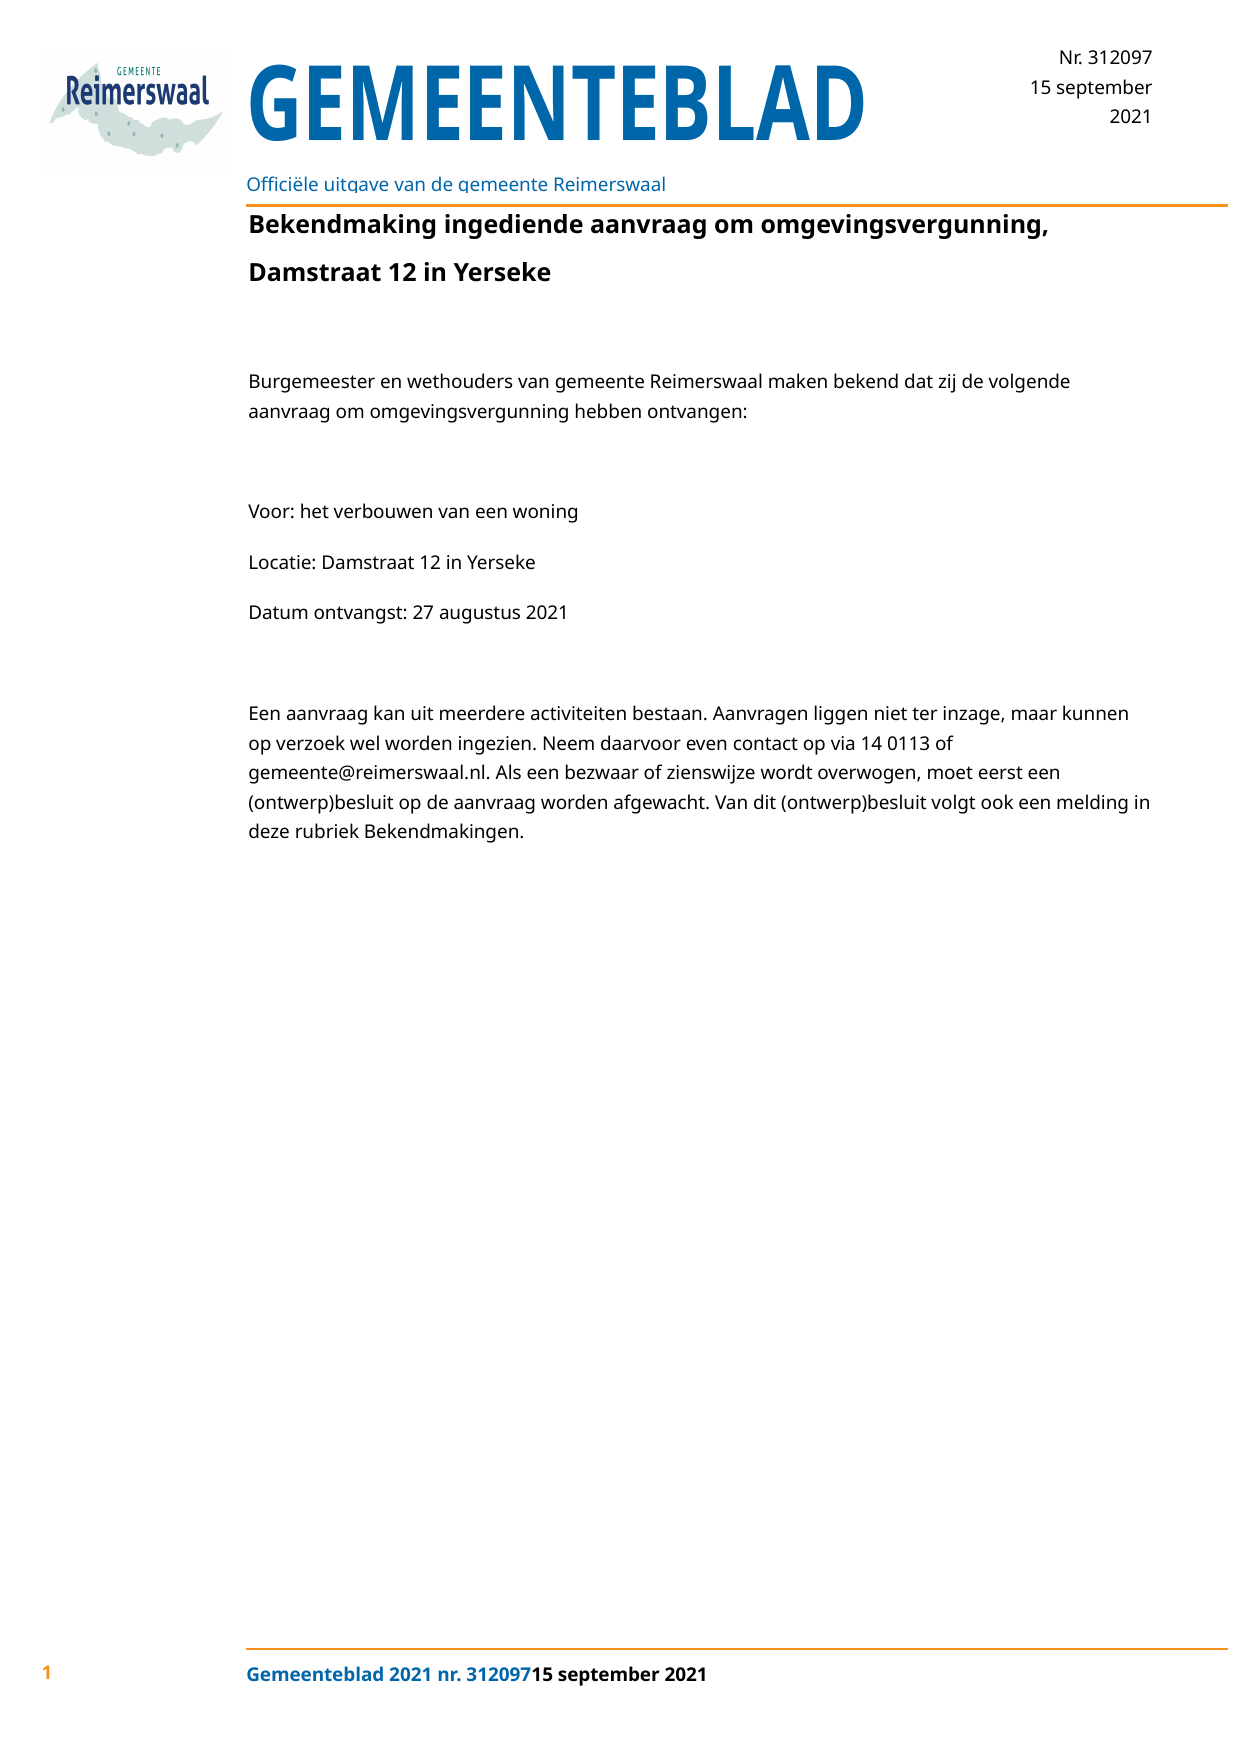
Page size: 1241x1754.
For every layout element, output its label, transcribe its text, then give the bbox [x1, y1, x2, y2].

text Locatie: Damstraat 12 in Yerseke [248, 549, 1152, 575]
text Een aanvraag kan uit meerdere activiteiten bestaan. Aanvragen liggen niet ter inzage, maar kunnen op verzoek wel worden ingezien. Neem daarvoor even contact op via 14 0113 of gemeente@reimerswaal.nl. Als een bezwaar of zienswijze wordt overwogen, moet eerst een (ontwerp)besluit op de aanvraag worden afgewacht. Van dit (ontwerp)besluit volgt ook een melding in deze rubriek Bekendmakingen. [248, 700, 1152, 844]
text Bekendmaking ingediende aanvraag om omgevingsvergunning, Damstraat 12 in Yerseke [248, 207, 1152, 288]
text Burgemeester en wethouders van gemeente Reimerswaal maken bekend dat zij de volgende aanvraag om omgevingsvergunning hebben ontvangen: [248, 368, 1152, 424]
picture [41, 47, 231, 172]
text Voor: het verbouwen van een woning [248, 499, 1152, 524]
text Datum ontvangst: 27 augustus 2021 [248, 599, 1152, 625]
